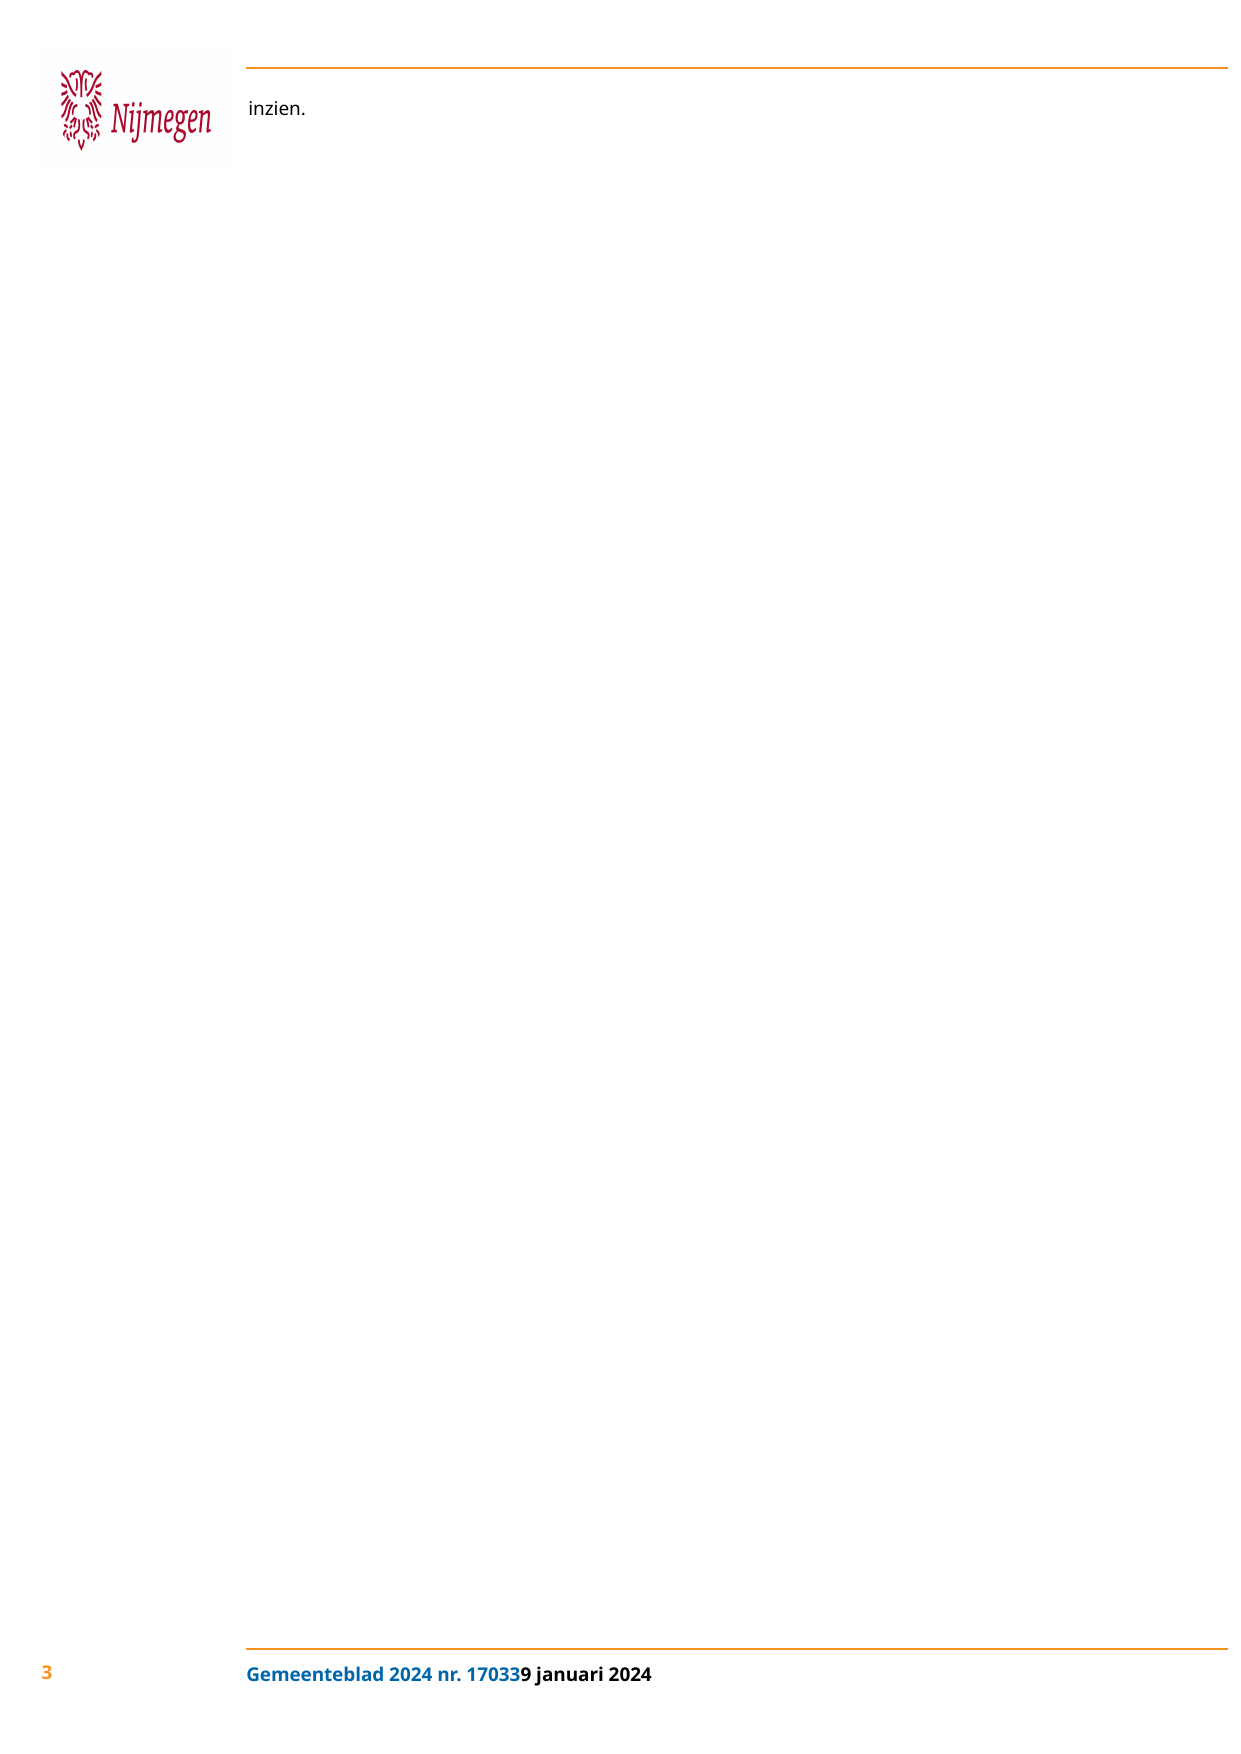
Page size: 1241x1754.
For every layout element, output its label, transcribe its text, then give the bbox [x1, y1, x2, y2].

picture [41, 47, 231, 172]
text inzien. [248, 95, 1152, 121]
